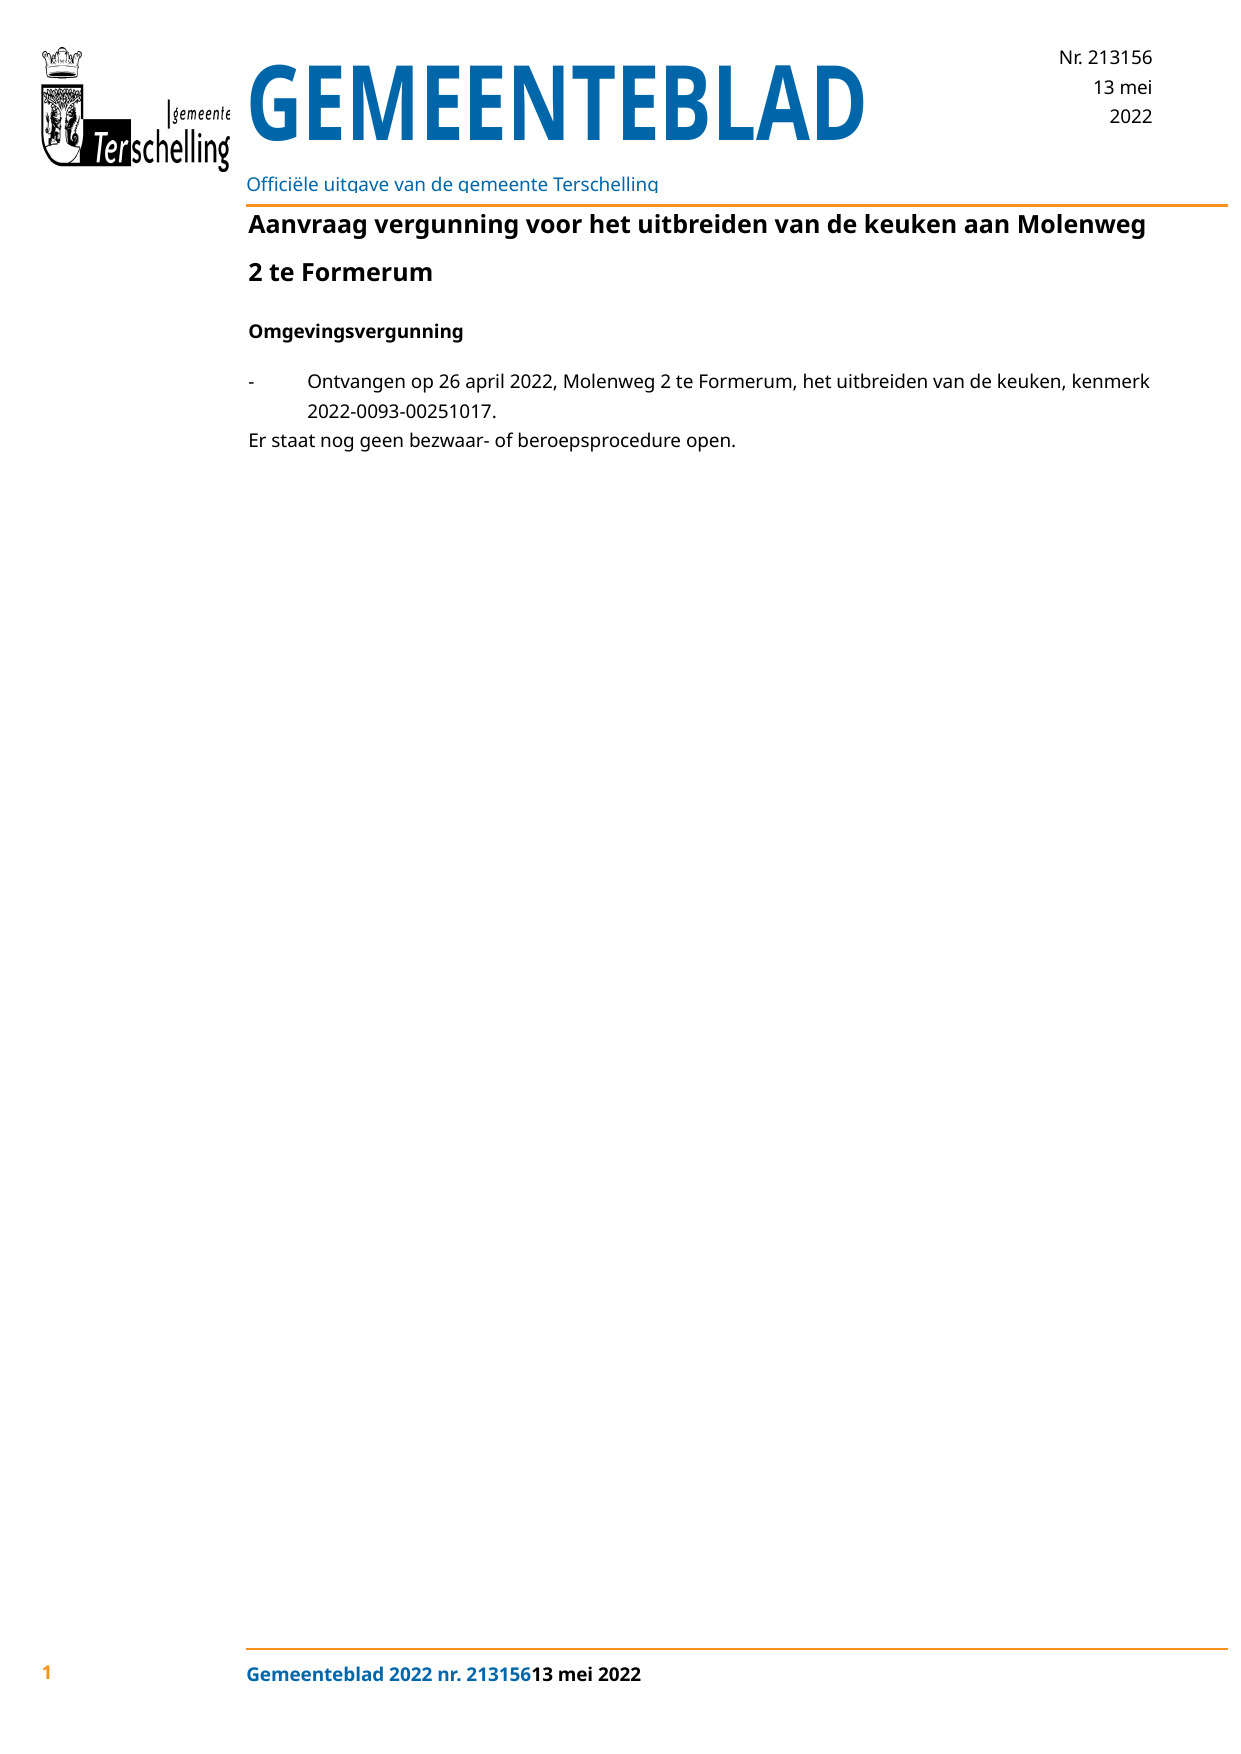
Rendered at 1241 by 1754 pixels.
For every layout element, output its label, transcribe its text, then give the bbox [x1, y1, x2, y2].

list Ontvangen op 26 april 2022, Molenweg 2 te Formerum, het uitbreiden van de keuken, kenmerk 2022-0093-00251017. [248, 368, 1152, 424]
text Omgevingsvergunning [248, 318, 1152, 344]
text Aanvraag vergunning voor het uitbreiden van de keuken aan Molenweg 2 te Formerum [248, 207, 1152, 288]
text Er staat nog geen bezwaar- of beroepsprocedure open. [248, 427, 1152, 453]
picture [41, 47, 231, 172]
